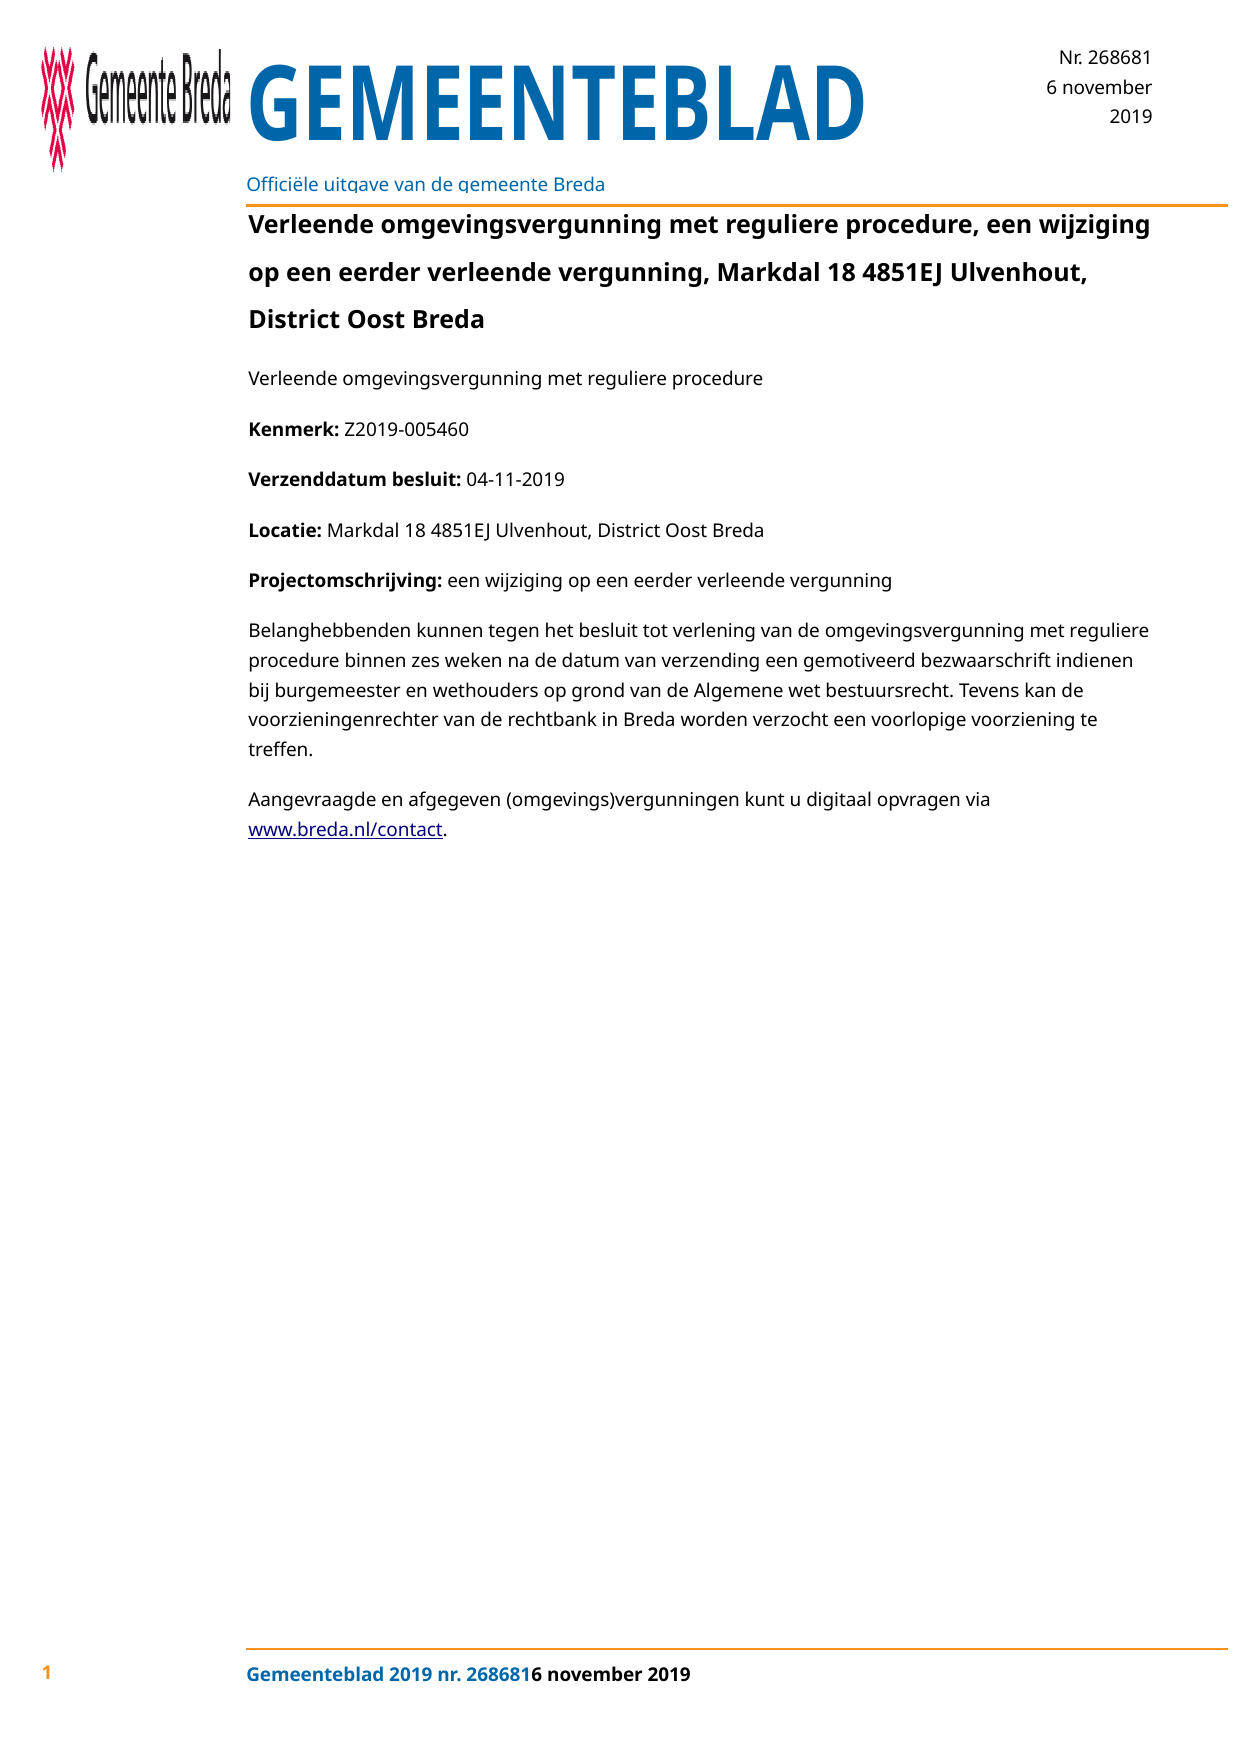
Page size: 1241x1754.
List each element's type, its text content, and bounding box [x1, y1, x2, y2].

text Belanghebbenden kunnen tegen het besluit tot verlening van de omgevingsvergunning met reguliere procedure binnen zes weken na de datum van verzending een gemotiveerd bezwaarschrift indienen bij burgemeester en wethouders op grond van de Algemene wet bestuursrecht. Tevens kan de voorzieningenrechter van de rechtbank in Breda worden verzocht een voorlopige voorziening te treffen. [248, 618, 1152, 762]
text Locatie: Markdal 18 4851EJ Ulvenhout, District Oost Breda [248, 517, 1152, 542]
text Projectomschrijving: een wijziging op een eerder verleende vergunning [248, 567, 1152, 593]
picture [41, 47, 231, 172]
text Verleende omgevingsvergunning met reguliere procedure [248, 366, 1152, 391]
text Aangevraagde en afgegeven (omgevings)vergunningen kunt u digitaal opvragen via www.breda.nl/contact. [248, 786, 1152, 842]
text Verzenddatum besluit: 04-11-2019 [248, 466, 1152, 492]
text Kenmerk: Z2019-005460 [248, 416, 1152, 442]
text Verleende omgevingsvergunning met reguliere procedure, een wijziging op een eerder verleende vergunning, Markdal 18 4851EJ Ulvenhout, District Oost Breda [248, 207, 1152, 336]
